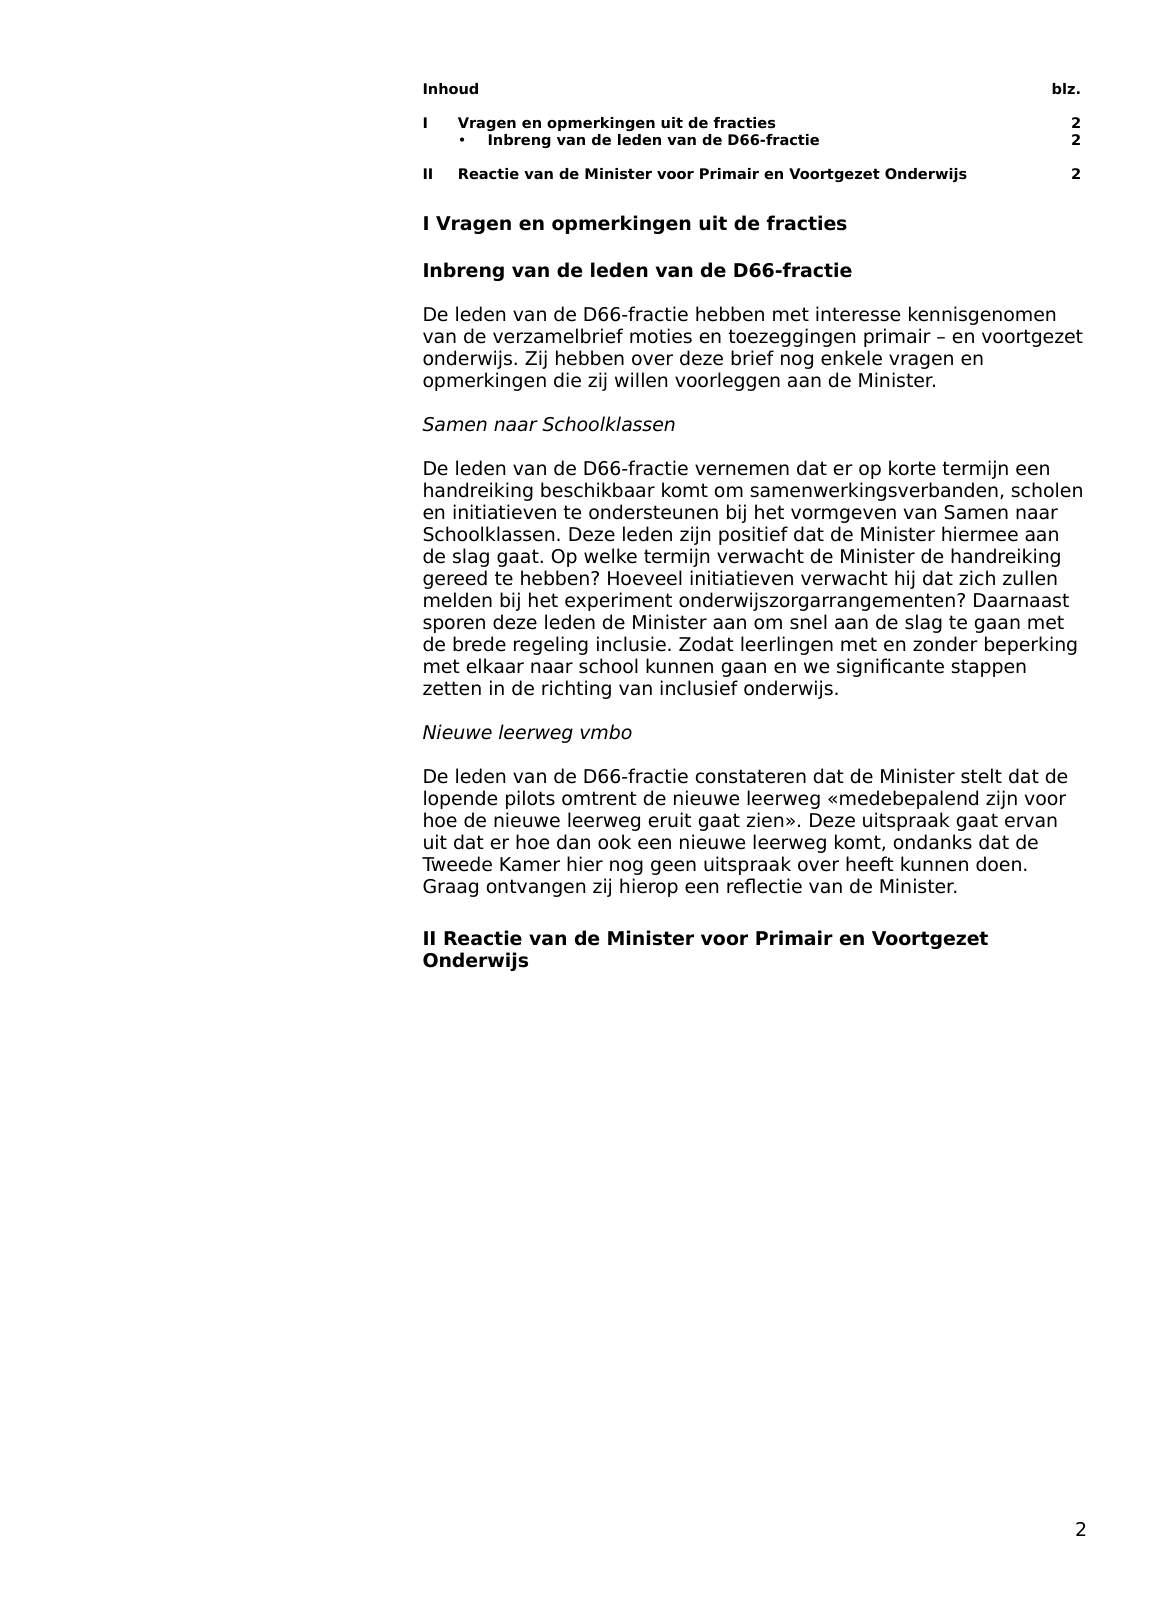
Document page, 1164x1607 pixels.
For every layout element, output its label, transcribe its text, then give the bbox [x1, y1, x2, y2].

subtitle Inbreng van de leden van de D66-fractie [422, 260, 1087, 282]
table_cell Inbreng van de leden van de D66-fractie [481, 132, 1027, 149]
table_header blz. [1028, 81, 1087, 98]
table_cell [452, 98, 481, 115]
table_cell [422, 132, 452, 149]
table_cell [452, 149, 481, 166]
subtitle II Reactie van de Minister voor Primair en Voortgezet Onderwijs [422, 928, 1087, 972]
table_cell Reactie van de Minister voor Primair en Voortgezet Onderwijs [452, 166, 1027, 183]
text De leden van de D66-fractie vernemen dat er op korte termijn een handreiking beschikbaar komt om samenwerkingsverbanden, scholen en initiatieven te ondersteunen bij het vormgeven van Samen naar Schoolklassen. Deze leden zijn positief dat de Minister hiermee aan de slag gaat. Op welke termijn verwacht de Minister de handreiking gereed te hebben? Hoeveel initiatieven verwacht hij dat zich zullen melden bij het experiment onderwijszorgarrangementen? Daarnaast sporen deze leden de Minister aan om snel aan de slag te gaan met de brede regeling inclusie. Zodat leerlingen met en zonder beperking met elkaar naar school kunnen gaan en we significante stappen zetten in de richting van inclusief onderwijs. [422, 458, 1087, 700]
subtitle Samen naar Schoolklassen [422, 414, 1087, 436]
table_cell [481, 98, 1027, 115]
text De leden van de D66-fractie constateren dat de Minister stelt dat de lopende pilots omtrent de nieuwe leerweg «medebepalend zijn voor hoe de nieuwe leerweg eruit gaat zien». Deze uitspraak gaat ervan uit dat er hoe dan ook een nieuwe leerweg komt, ondanks dat de Tweede Kamer hier nog geen uitspraak over heeft kunnen doen. Graag ontvangen zij hierop een reflectie van de Minister. [422, 766, 1087, 898]
table_cell 2 [1028, 166, 1087, 183]
table_cell 2 [1028, 132, 1087, 149]
table_cell • [452, 132, 481, 149]
table_cell [481, 149, 1027, 166]
table_cell I [422, 115, 452, 132]
table_cell [1028, 149, 1087, 166]
table_cell II [422, 166, 452, 183]
table_cell [1028, 98, 1087, 115]
subtitle Nieuwe leerweg vmbo [422, 722, 1087, 744]
subtitle I Vragen en opmerkingen uit de fracties [422, 213, 1087, 235]
text De leden van de D66-fractie hebben met interesse kennisgenomen van de verzamelbrief moties en toezeggingen primair – en voortgezet onderwijs. Zij hebben over deze brief nog enkele vragen en opmerkingen die zij willen voorleggen aan de Minister. [422, 304, 1087, 392]
table_cell Vragen en opmerkingen uit de fracties [452, 115, 1027, 132]
table_cell [422, 149, 452, 166]
table_header Inhoud [422, 81, 1027, 98]
table_cell 2 [1028, 115, 1087, 132]
table_cell [422, 98, 452, 115]
